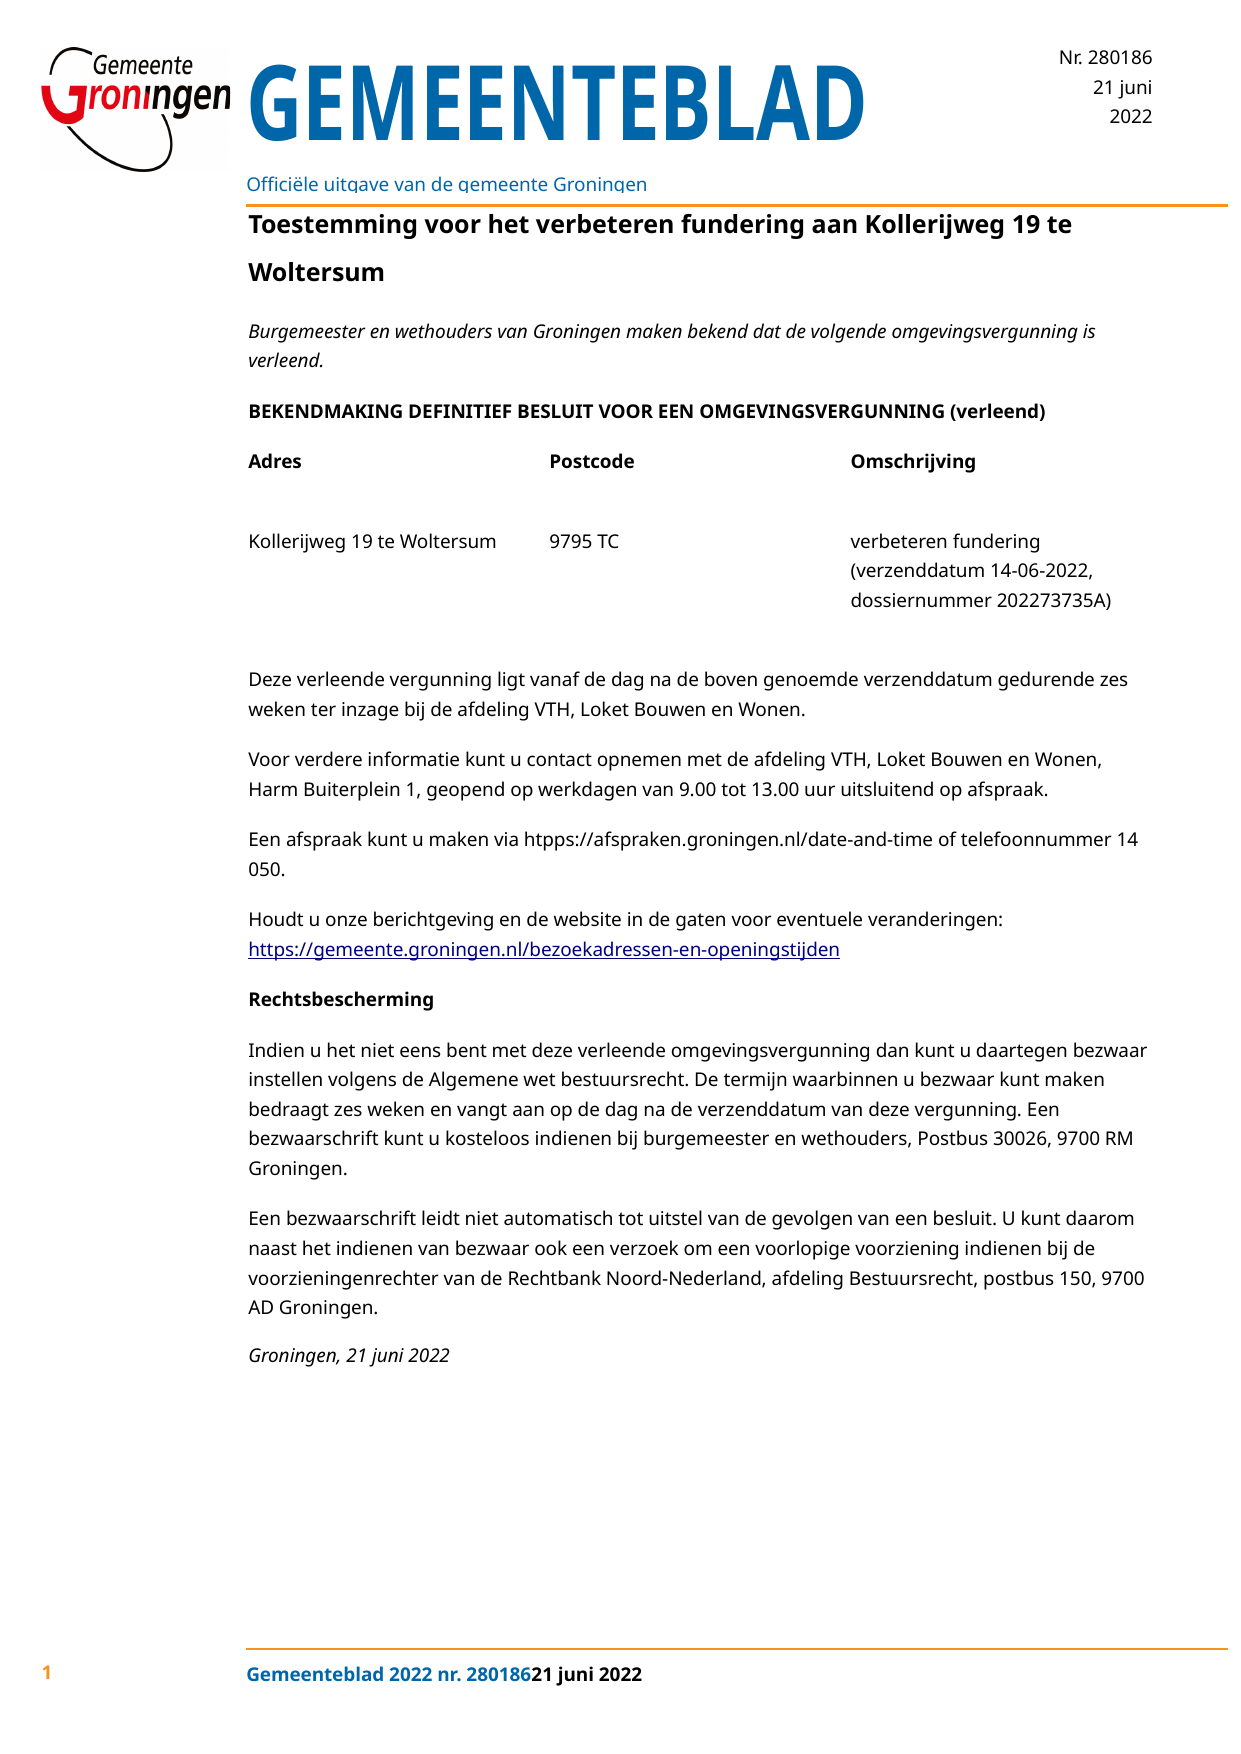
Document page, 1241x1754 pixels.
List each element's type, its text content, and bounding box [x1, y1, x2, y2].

text Toestemming voor het verbeteren fundering aan Kollerijweg 19 te Woltersum [248, 207, 1152, 288]
text Deze verleende vergunning ligt vanaf de dag na de boven genoemde verzenddatum gedurende zes weken ter inzage bij de afdeling VTH, Loket Bouwen en Wonen. [248, 666, 1152, 722]
text Groningen, 21 juni 2022 [248, 1342, 1152, 1368]
text Een bezwaarschrift leidt niet automatisch tot uitstel van de gevolgen van een besluit. U kunt daarom naast het indienen van bezwaar ook een verzoek om een voorlopige voorziening indienen bij de voorzieningenrechter van de Rechtbank Noord-Nederland, afdeling Bestuursrecht, postbus 150, 9700 AD Groningen. [248, 1206, 1152, 1320]
text Een afspraak kunt u maken via htpps://afspraken.groningen.nl/date-and-time of telefoonnummer 14 050. [248, 826, 1152, 882]
picture [41, 47, 231, 172]
table_header verbeteren fundering (verzenddatum 14-06-2022, dossiernummer 202273735A) [850, 528, 1152, 613]
table_header Adres [248, 449, 549, 474]
text Houdt u onze berichtgeving en de website in de gaten voor eventuele veranderingen: https://gemeente.groningen.nl/bezoekadressen-en-openingstijden [248, 906, 1152, 962]
table_header Omschrijving [850, 449, 1152, 474]
text Rechtsbescherming [248, 986, 1152, 1012]
text Burgemeester en wethouders van Groningen maken bekend dat de volgende omgevingsvergunning is verleend. [248, 318, 1152, 373]
text Indien u het niet eens bent met deze verleende omgevingsvergunning dan kunt u daartegen bezwaar instellen volgens de Algemene wet bestuursrecht. De termijn waarbinnen u bezwaar kunt maken bedraagt zes weken en vangt aan op de dag na de verzenddatum van deze vergunning. Een bezwaarschrift kunt u kosteloos indienen bij burgemeester en wethouders, Postbus 30026, 9700 RM Groningen. [248, 1037, 1152, 1181]
text BEKENDMAKING DEFINITIEF BESLUIT VOOR EEN OMGEVINGSVERGUNNING (verleend) [248, 398, 1152, 424]
text Voor verdere informatie kunt u contact opnemen met de afdeling VTH, Loket Bouwen en Wonen, Harm Buiterplein 1, geopend op werkdagen van 9.00 tot 13.00 uur uitsluitend op afspraak. [248, 746, 1152, 802]
table_header 9795 TC [549, 528, 850, 613]
table_header Postcode [549, 449, 850, 474]
table_header Kollerijweg 19 te Woltersum [248, 528, 549, 613]
